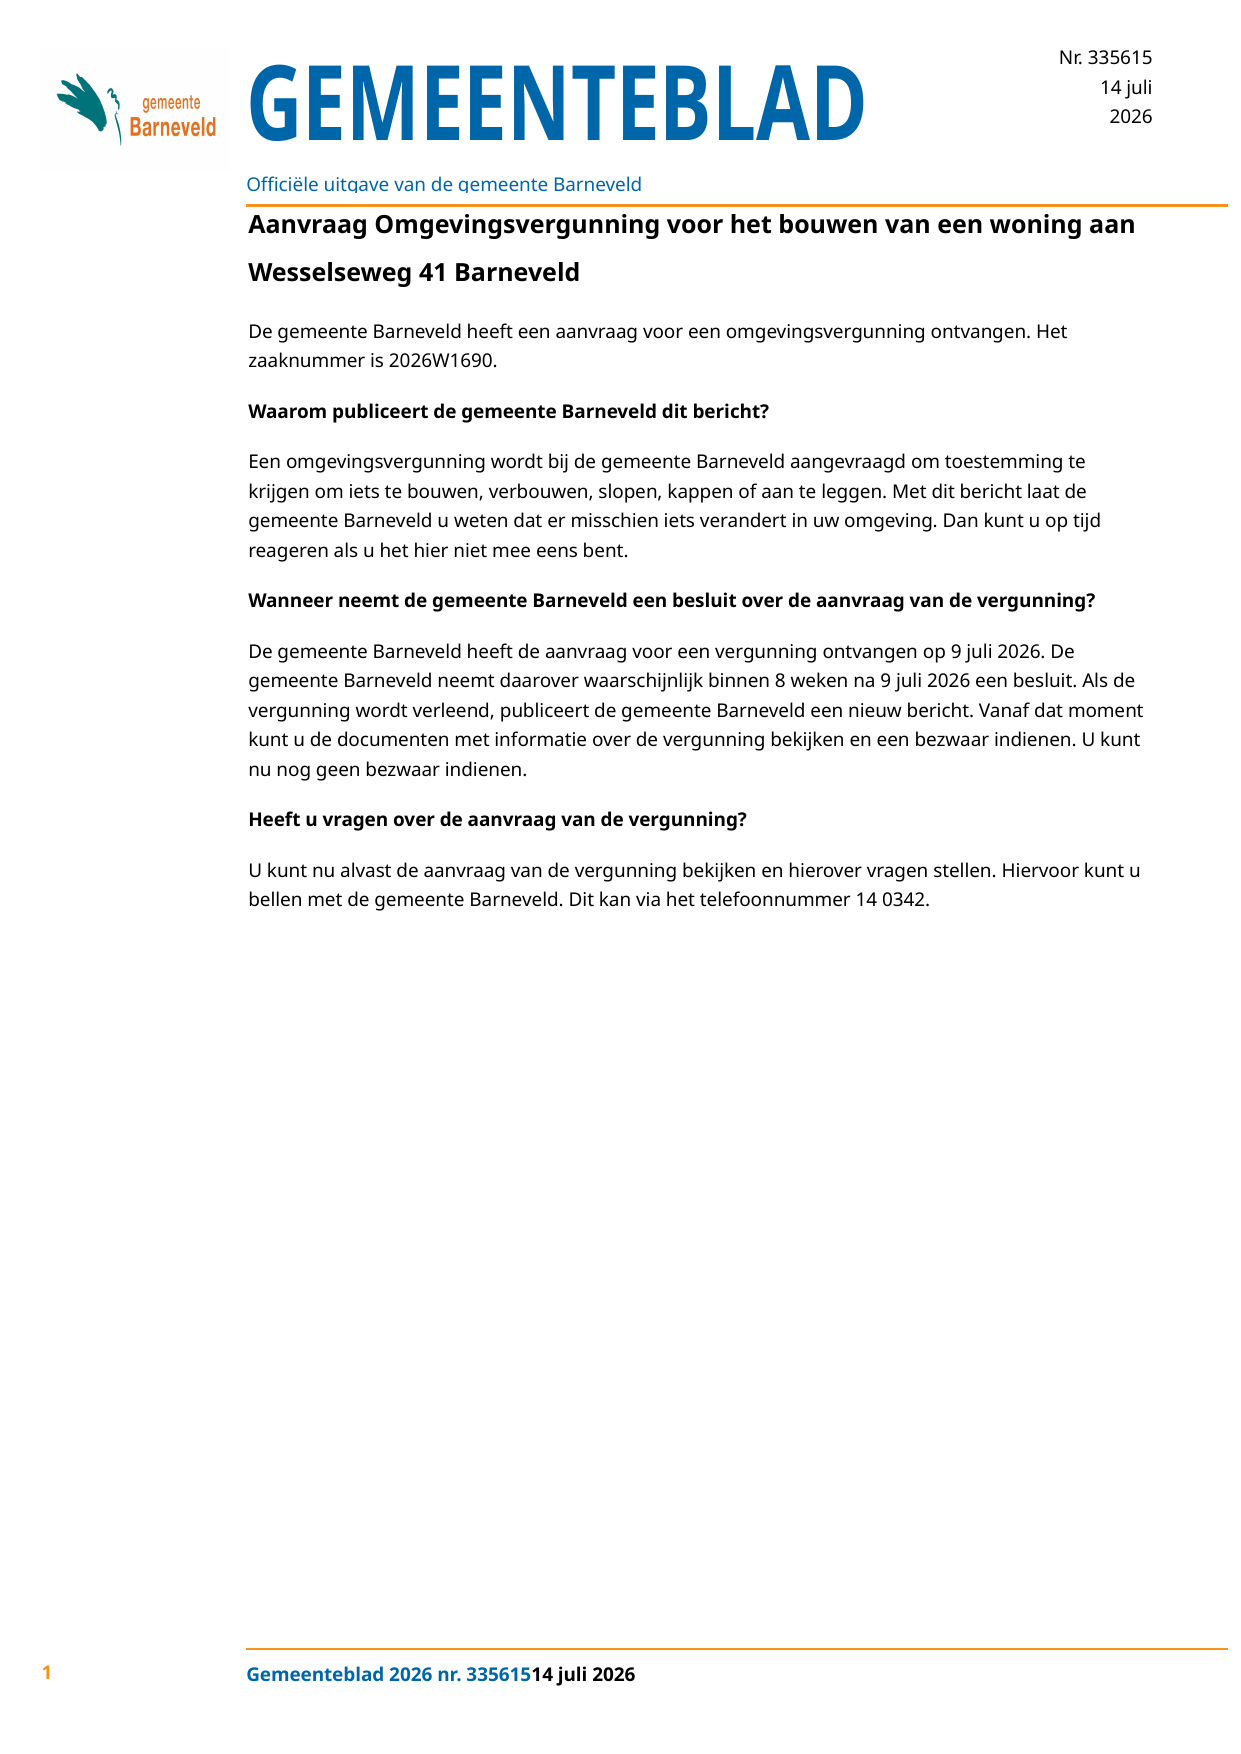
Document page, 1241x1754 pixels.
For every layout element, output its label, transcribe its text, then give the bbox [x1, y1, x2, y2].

text Een omgevingsvergunning wordt bij de gemeente Barneveld aangevraagd om toestemming te krijgen om iets te bouwen, verbouwen, slopen, kappen of aan te leggen. Met dit bericht laat de gemeente Barneveld u weten dat er misschien iets verandert in uw omgeving. Dan kunt u op tijd reageren als u het hier niet mee eens bent. [248, 448, 1152, 563]
text Wanneer neemt de gemeente Barneveld een besluit over de aanvraag van de vergunning? [248, 587, 1152, 613]
text U kunt nu alvast de aanvraag van de vergunning bekijken en hierover vragen stellen. Hiervoor kunt u bellen met de gemeente Barneveld. Dit kan via het telefoonnummer 14 0342. [248, 857, 1152, 912]
text Heeft u vragen over de aanvraag van de vergunning? [248, 807, 1152, 832]
text De gemeente Barneveld heeft de aanvraag voor een vergunning ontvangen op 9 juli 2026. De gemeente Barneveld neemt daarover waarschijnlijk binnen 8 weken na 9 juli 2026 een besluit. Als de vergunning wordt verleend, publiceert de gemeente Barneveld een nieuw bericht. Vanaf dat moment kunt u de documenten met informatie over de vergunning bekijken en een bezwaar indienen. U kunt nu nog geen bezwaar indienen. [248, 638, 1152, 782]
text De gemeente Barneveld heeft een aanvraag voor een omgevingsvergunning ontvangen. Het zaaknummer is 2026W1690. [248, 318, 1152, 373]
text Aanvraag Omgevingsvergunning voor het bouwen van een woning aan Wesselseweg 41 Barneveld [248, 207, 1152, 288]
text Waarom publiceert de gemeente Barneveld dit bericht? [248, 398, 1152, 424]
picture [41, 47, 231, 172]
